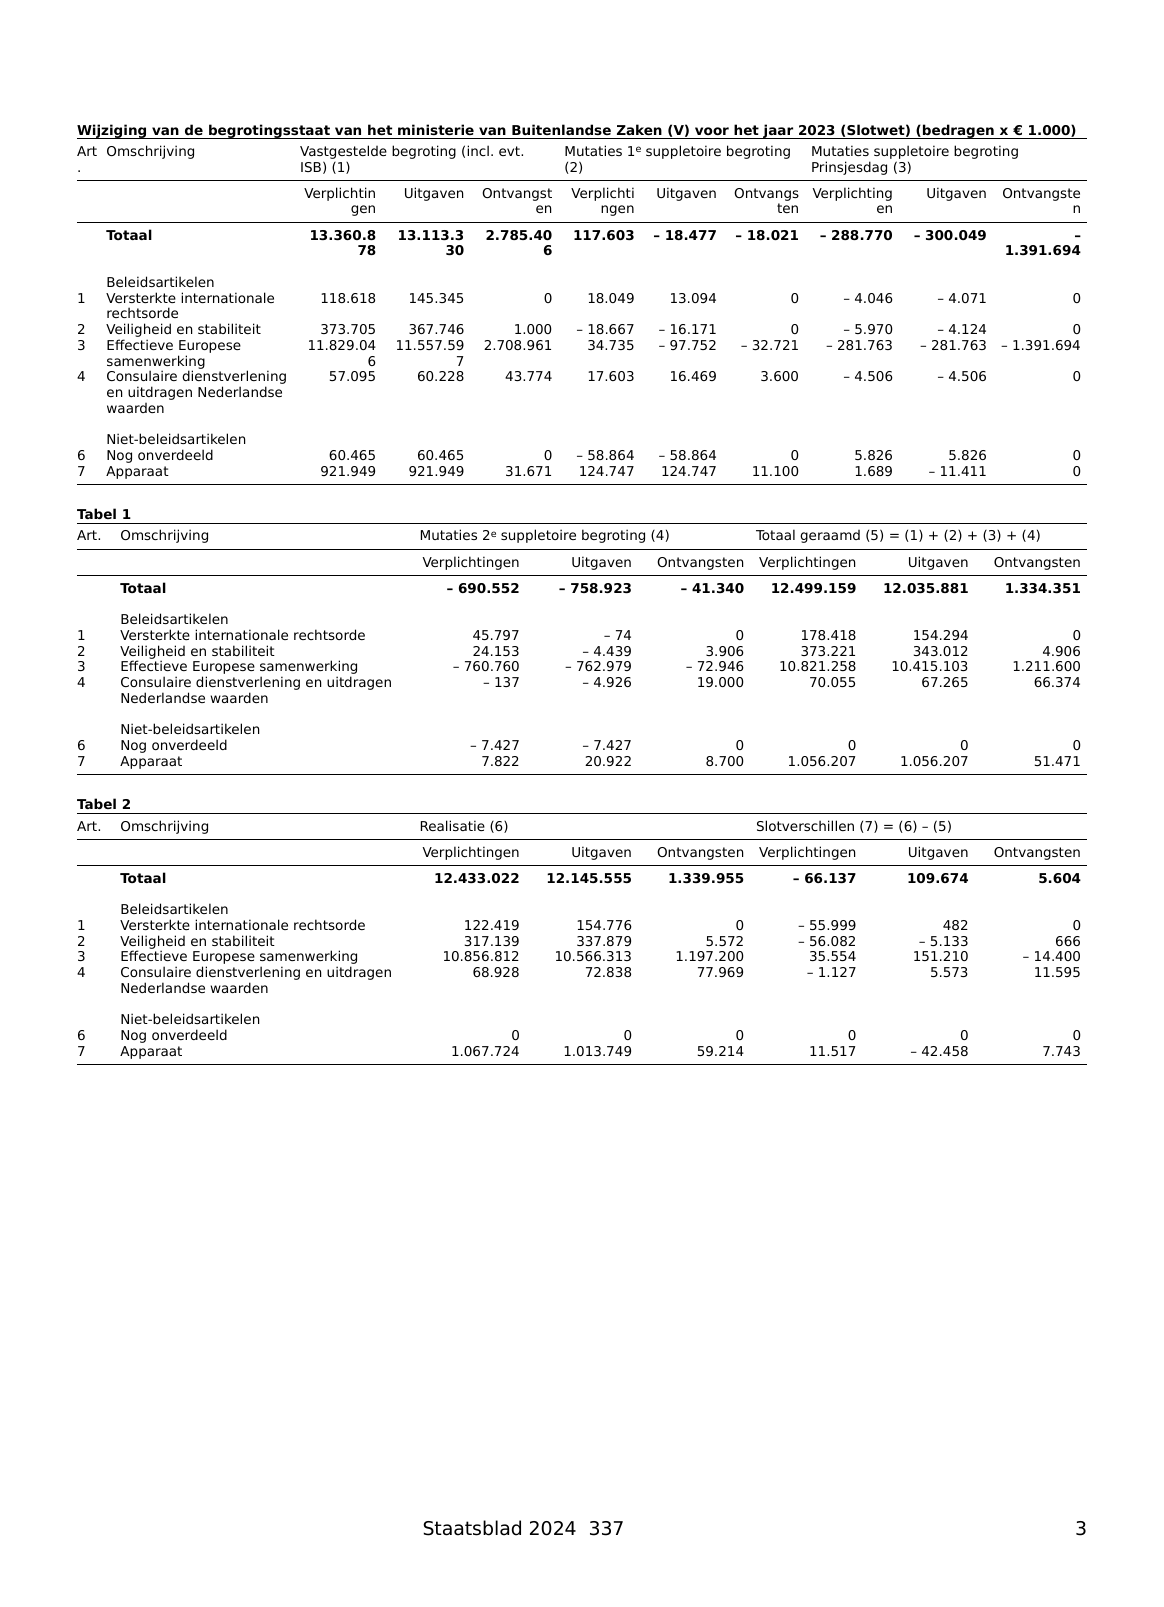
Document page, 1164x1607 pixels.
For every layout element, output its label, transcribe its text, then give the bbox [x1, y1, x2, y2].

table_cell [862, 902, 974, 918]
table_cell [638, 706, 750, 722]
table_cell 0 [413, 1028, 526, 1044]
table_cell Versterkte internationale rechtsorde [114, 918, 413, 933]
table_cell 59.214 [638, 1044, 750, 1064]
table_cell – 97.752 [640, 338, 723, 369]
table_cell 124.747 [558, 464, 640, 484]
table_cell [723, 275, 805, 290]
table_cell 51.471 [974, 754, 1087, 774]
table_cell 0 [974, 738, 1087, 753]
table_cell [77, 416, 100, 432]
table_cell 0 [750, 1028, 862, 1044]
table_cell 4 [77, 675, 114, 706]
table_cell [899, 432, 993, 448]
table_cell Verplichtingen [294, 181, 382, 222]
table_cell [413, 706, 526, 722]
table_cell [750, 886, 862, 902]
table_cell Niet-beleidsartikelen [114, 722, 413, 738]
table_cell [77, 432, 100, 448]
table_cell – 7.427 [413, 738, 526, 753]
table_cell 666 [974, 934, 1087, 949]
table_cell 1.013.749 [526, 1044, 638, 1064]
table_cell Uitgaven [640, 181, 723, 222]
table_cell – 66.137 [750, 866, 862, 886]
table_cell [750, 722, 862, 738]
table_cell Uitgaven [862, 840, 974, 865]
table_cell [382, 275, 470, 290]
table_cell 0 [993, 290, 1087, 322]
table_cell 0 [862, 1028, 974, 1044]
table_cell 5.572 [638, 934, 750, 949]
table_cell 1.339.955 [638, 866, 750, 886]
table_cell 17.603 [558, 369, 640, 416]
table_cell Slotverschillen (7) = (6) – (5) [750, 814, 1087, 839]
table_cell 1.334.351 [974, 576, 1087, 596]
table_cell – 42.458 [862, 1044, 974, 1064]
table_cell Verplichtingen [413, 840, 526, 865]
table_cell 921.949 [382, 464, 470, 484]
table_cell [526, 706, 638, 722]
table_cell [77, 1012, 114, 1028]
table_cell [77, 550, 114, 575]
table_cell [77, 996, 114, 1012]
table_cell 122.419 [413, 918, 526, 933]
table_cell 5.604 [974, 866, 1087, 886]
table_cell [382, 432, 470, 448]
table_cell 117.603 [558, 223, 640, 259]
table_cell Nog onverdeeld [114, 1028, 413, 1044]
table_cell – 4.506 [805, 369, 899, 416]
table_cell [77, 275, 100, 290]
table_cell [114, 550, 413, 575]
table_cell Apparaat [100, 464, 294, 484]
table_cell 19.000 [638, 675, 750, 706]
table_cell Apparaat [114, 1044, 413, 1064]
table_cell [750, 706, 862, 722]
table_cell Veiligheid en stabiliteit [114, 644, 413, 659]
table_cell 10.566.313 [526, 949, 638, 965]
table_cell [413, 886, 526, 902]
table_cell Ontvangsten [470, 181, 558, 222]
table_cell [77, 596, 114, 612]
table_cell Apparaat [114, 754, 413, 774]
table_cell [413, 1012, 526, 1028]
table_cell [638, 996, 750, 1012]
table_cell 4.906 [974, 644, 1087, 659]
table_cell – 55.999 [750, 918, 862, 933]
table_cell [558, 259, 640, 275]
table_cell 6 [77, 448, 100, 463]
table_cell [526, 886, 638, 902]
table_cell 1.056.207 [862, 754, 974, 774]
table_cell [993, 432, 1087, 448]
table_cell [526, 722, 638, 738]
table_cell 0 [470, 290, 558, 322]
table_cell [640, 416, 723, 432]
table_header Wijziging van de begrotingsstaat van het ministerie van Buitenlandse Zaken (V) voor het jaar 2023 (Slotwet) (bedragen x € 1.000) [77, 122, 1087, 138]
table_cell [638, 612, 750, 628]
table_cell [640, 259, 723, 275]
table_cell [114, 706, 413, 722]
table_cell [750, 596, 862, 612]
table_cell 154.294 [862, 628, 974, 643]
table_cell [750, 1012, 862, 1028]
table_cell [723, 259, 805, 275]
table_cell Omschrijving [100, 139, 294, 180]
table_cell 178.418 [750, 628, 862, 643]
table_cell [862, 596, 974, 612]
table_cell 145.345 [382, 290, 470, 322]
table_cell Effectieve Europese samenwerking [114, 949, 413, 965]
table_cell [77, 223, 100, 259]
table_cell Art. [77, 139, 100, 180]
table_cell [974, 612, 1087, 628]
table_cell – 281.763 [805, 338, 899, 369]
table_cell 0 [723, 290, 805, 322]
table_cell 11.100 [723, 464, 805, 484]
table_cell Totaal geraamd (5) = (1) + (2) + (3) + (4) [750, 524, 1087, 549]
table_cell Niet-beleidsartikelen [114, 1012, 413, 1028]
table_cell Uitgaven [382, 181, 470, 222]
table_cell [899, 275, 993, 290]
table_cell Uitgaven [526, 550, 638, 575]
table_cell 124.747 [640, 464, 723, 484]
table_cell – 1.127 [750, 965, 862, 996]
table_cell [638, 722, 750, 738]
table_cell 5.573 [862, 965, 974, 996]
table_cell 45.797 [413, 628, 526, 643]
table_cell [114, 840, 413, 865]
table_cell 367.746 [382, 322, 470, 338]
table_cell Niet-beleidsartikelen [100, 432, 294, 448]
table_cell 151.210 [862, 949, 974, 965]
table_cell 35.554 [750, 949, 862, 965]
table_cell – 18.021 [723, 223, 805, 259]
table_cell 77.969 [638, 965, 750, 996]
table_cell – 690.552 [413, 576, 526, 596]
table_cell – 41.340 [638, 576, 750, 596]
table_cell [638, 1012, 750, 1028]
table_cell – 300.049 [899, 223, 993, 259]
table_cell Mutaties 1e suppletoire begroting (2) [558, 139, 805, 180]
table_cell 0 [862, 738, 974, 753]
table_cell [974, 706, 1087, 722]
table_cell Versterkte internationale rechtsorde [114, 628, 413, 643]
table_cell 11.557.597 [382, 338, 470, 369]
table_cell 921.949 [294, 464, 382, 484]
table_cell 16.469 [640, 369, 723, 416]
table_cell [114, 886, 413, 902]
table_cell 10.821.258 [750, 659, 862, 675]
table_cell Verplichtingen [413, 550, 526, 575]
table_cell – 58.864 [640, 448, 723, 463]
table_cell Ontvangsten [638, 550, 750, 575]
table_cell Uitgaven [526, 840, 638, 865]
table_cell 67.265 [862, 675, 974, 706]
table_cell 0 [638, 918, 750, 933]
table_cell – 5.970 [805, 322, 899, 338]
table_cell 0 [470, 448, 558, 463]
table_cell – 4.439 [526, 644, 638, 659]
table_cell – 760.760 [413, 659, 526, 675]
table_cell 11.829.046 [294, 338, 382, 369]
table_cell Verplichtingen [558, 181, 640, 222]
table_cell 10.856.812 [413, 949, 526, 965]
table_cell 68.928 [413, 965, 526, 996]
table_cell 12.433.022 [413, 866, 526, 886]
table_cell [862, 1012, 974, 1028]
table_cell 11.595 [974, 965, 1087, 996]
table_cell [862, 886, 974, 902]
table_cell 24.153 [413, 644, 526, 659]
table_cell 1.000 [470, 322, 558, 338]
table_cell Uitgaven [862, 550, 974, 575]
table_cell 0 [993, 448, 1087, 463]
table_cell 12.145.555 [526, 866, 638, 886]
table_cell – 4.124 [899, 322, 993, 338]
table_cell [100, 416, 294, 432]
table_cell 6 [77, 738, 114, 753]
table_cell – 1.391.694 [993, 338, 1087, 369]
table_cell – 58.864 [558, 448, 640, 463]
table_cell [640, 275, 723, 290]
table_cell – 5.133 [862, 934, 974, 949]
table_cell 1 [77, 628, 114, 643]
table_cell Uitgaven [899, 181, 993, 222]
table_cell [470, 432, 558, 448]
table_cell [993, 416, 1087, 432]
table_cell Consulaire dienstverlening en uitdragen Nederlandse waarden [114, 965, 413, 996]
table_cell 7 [77, 754, 114, 774]
table_cell 5.826 [805, 448, 899, 463]
table_cell Nog onverdeeld [114, 738, 413, 753]
table_cell Verplichtingen [805, 181, 899, 222]
table_cell 0 [638, 628, 750, 643]
table_cell 337.879 [526, 934, 638, 949]
table_cell – 16.171 [640, 322, 723, 338]
table_cell [993, 259, 1087, 275]
table_cell [805, 432, 899, 448]
table_cell [413, 996, 526, 1012]
table_cell [750, 612, 862, 628]
table_cell [638, 886, 750, 902]
table_cell 109.674 [862, 866, 974, 886]
table_cell 1 [77, 918, 114, 933]
table_cell – 758.923 [526, 576, 638, 596]
table_cell Effectieve Europese samenwerking [100, 338, 294, 369]
table_cell [805, 259, 899, 275]
table_cell 154.776 [526, 918, 638, 933]
table_cell 34.735 [558, 338, 640, 369]
table_cell 60.465 [382, 448, 470, 463]
table_cell [294, 416, 382, 432]
table_cell 1.197.200 [638, 949, 750, 965]
table_cell [974, 886, 1087, 902]
table_cell 0 [750, 738, 862, 753]
table_cell [77, 722, 114, 738]
table_cell 1.056.207 [750, 754, 862, 774]
table_cell [294, 275, 382, 290]
table_cell – 137 [413, 675, 526, 706]
table_cell Mutaties suppletoire begroting Prinsjesdag (3) [805, 139, 1087, 180]
table_cell Beleidsartikelen [114, 612, 413, 628]
table_cell [993, 275, 1087, 290]
table_cell Ontvangsten [993, 181, 1087, 222]
table_cell [974, 722, 1087, 738]
table_cell 1.067.724 [413, 1044, 526, 1064]
table_cell [862, 612, 974, 628]
table_cell 482 [862, 918, 974, 933]
table_header Tabel 2 [77, 797, 1087, 813]
table_cell 2.785.406 [470, 223, 558, 259]
table_cell – 11.411 [899, 464, 993, 484]
table_cell [77, 866, 114, 886]
table_cell Consulaire dienstverlening en uitdragen Nederlandse waarden [100, 369, 294, 416]
table_cell 3.600 [723, 369, 805, 416]
table_cell Veiligheid en stabiliteit [114, 934, 413, 949]
table_cell Verplichtingen [750, 550, 862, 575]
table_cell 1.211.600 [974, 659, 1087, 675]
table_cell [77, 259, 100, 275]
table_cell 13.094 [640, 290, 723, 322]
table_cell [413, 902, 526, 918]
table_cell [77, 181, 100, 222]
table_cell 13.360.878 [294, 223, 382, 259]
table_cell [470, 275, 558, 290]
table_cell [413, 612, 526, 628]
table_cell 7.743 [974, 1044, 1087, 1064]
table_cell – 281.763 [899, 338, 993, 369]
table_cell Art. [77, 524, 114, 549]
table_cell [413, 722, 526, 738]
table_cell 0 [638, 738, 750, 753]
table_cell – 1.391.694 [993, 223, 1087, 259]
table_cell Mutaties 2e suppletoire begroting (4) [413, 524, 750, 549]
table_cell Ontvangsten [974, 550, 1087, 575]
table_cell 2 [77, 934, 114, 949]
table_cell [77, 706, 114, 722]
table_cell 70.055 [750, 675, 862, 706]
table_cell 43.774 [470, 369, 558, 416]
table_cell 57.095 [294, 369, 382, 416]
table_cell 0 [723, 448, 805, 463]
table_cell [77, 612, 114, 628]
table_cell 3 [77, 338, 100, 369]
table_cell [899, 259, 993, 275]
table_cell – 14.400 [974, 949, 1087, 965]
table_cell 373.705 [294, 322, 382, 338]
table_cell 4 [77, 369, 100, 416]
table_cell 12.035.881 [862, 576, 974, 596]
table_cell [100, 181, 294, 222]
table_cell [974, 996, 1087, 1012]
table_cell [558, 416, 640, 432]
table_cell Verplichtingen [750, 840, 862, 865]
table_cell [114, 996, 413, 1012]
table_cell [974, 596, 1087, 612]
table_cell 1.689 [805, 464, 899, 484]
table_cell [100, 259, 294, 275]
table_cell 66.374 [974, 675, 1087, 706]
table_cell [114, 596, 413, 612]
table_cell 72.838 [526, 965, 638, 996]
table_cell Realisatie (6) [413, 814, 750, 839]
table_cell [413, 596, 526, 612]
table_cell Ontvangsten [723, 181, 805, 222]
table_cell 10.415.103 [862, 659, 974, 675]
table_cell 2 [77, 322, 100, 338]
table_cell [526, 996, 638, 1012]
table_cell [805, 275, 899, 290]
table_cell [862, 722, 974, 738]
table_cell 7 [77, 464, 100, 484]
table_cell 0 [974, 628, 1087, 643]
table_cell [750, 902, 862, 918]
table_cell 1 [77, 290, 100, 322]
table_cell [77, 886, 114, 902]
table_cell 11.517 [750, 1044, 862, 1064]
table_cell [723, 416, 805, 432]
table_cell – 4.506 [899, 369, 993, 416]
table_cell 20.922 [526, 754, 638, 774]
table_cell 4 [77, 965, 114, 996]
table_cell 373.221 [750, 644, 862, 659]
table_cell [862, 996, 974, 1012]
table_cell [77, 576, 114, 596]
table_cell 0 [974, 1028, 1087, 1044]
table_cell Totaal [114, 866, 413, 886]
table_cell [470, 416, 558, 432]
table_cell 0 [993, 464, 1087, 484]
table_cell 0 [526, 1028, 638, 1044]
table_cell [77, 840, 114, 865]
table_cell Omschrijving [114, 524, 413, 549]
table_cell – 7.427 [526, 738, 638, 753]
table_cell [640, 432, 723, 448]
table_cell 0 [993, 369, 1087, 416]
table_cell – 4.926 [526, 675, 638, 706]
table_cell [638, 596, 750, 612]
table_cell – 288.770 [805, 223, 899, 259]
table_header Tabel 1 [77, 507, 1087, 522]
table_cell 60.228 [382, 369, 470, 416]
table_cell [382, 259, 470, 275]
table_cell [750, 996, 862, 1012]
table_cell [558, 432, 640, 448]
table_cell [558, 275, 640, 290]
table_cell 7.822 [413, 754, 526, 774]
table_cell – 32.721 [723, 338, 805, 369]
table_cell 8.700 [638, 754, 750, 774]
table_cell – 74 [526, 628, 638, 643]
table_cell – 762.979 [526, 659, 638, 675]
table_cell 0 [638, 1028, 750, 1044]
table_cell – 4.071 [899, 290, 993, 322]
table_cell 118.618 [294, 290, 382, 322]
table_cell 12.499.159 [750, 576, 862, 596]
table_cell 31.671 [470, 464, 558, 484]
table_cell Nog onverdeeld [100, 448, 294, 463]
table_cell Vastgestelde begroting (incl. evt. ISB) (1) [294, 139, 558, 180]
table_cell 0 [993, 322, 1087, 338]
table_cell Beleidsartikelen [100, 275, 294, 290]
table_cell 343.012 [862, 644, 974, 659]
table_cell [526, 1012, 638, 1028]
table_cell Ontvangsten [974, 840, 1087, 865]
table_cell 13.113.330 [382, 223, 470, 259]
table_cell [638, 902, 750, 918]
table_cell Beleidsartikelen [114, 902, 413, 918]
table_cell [723, 432, 805, 448]
table_cell [470, 259, 558, 275]
table_cell [974, 1012, 1087, 1028]
table_cell 3 [77, 659, 114, 675]
table_cell 3 [77, 949, 114, 965]
table_cell [862, 706, 974, 722]
table_cell – 4.046 [805, 290, 899, 322]
table_cell – 72.946 [638, 659, 750, 675]
table_cell Omschrijving [114, 814, 413, 839]
table_cell [382, 416, 470, 432]
table_cell [974, 902, 1087, 918]
table_cell – 18.477 [640, 223, 723, 259]
table_cell [805, 416, 899, 432]
table_cell Totaal [100, 223, 294, 259]
table_cell 317.139 [413, 934, 526, 949]
table_cell [526, 902, 638, 918]
table_cell Totaal [114, 576, 413, 596]
table_cell – 18.667 [558, 322, 640, 338]
table_cell [294, 259, 382, 275]
table_cell [899, 416, 993, 432]
table_cell 2 [77, 644, 114, 659]
table_cell – 56.082 [750, 934, 862, 949]
table_cell Ontvangsten [638, 840, 750, 865]
table_cell 60.465 [294, 448, 382, 463]
table_cell [526, 612, 638, 628]
table_cell Veiligheid en stabiliteit [100, 322, 294, 338]
table_cell 18.049 [558, 290, 640, 322]
table_cell Art. [77, 814, 114, 839]
table_cell Versterkte internationale rechtsorde [100, 290, 294, 322]
table_cell 0 [974, 918, 1087, 933]
table_cell [294, 432, 382, 448]
table_cell 2.708.961 [470, 338, 558, 369]
table_cell Consulaire dienstverlening en uitdragen Nederlandse waarden [114, 675, 413, 706]
table_cell 7 [77, 1044, 114, 1064]
table_cell 6 [77, 1028, 114, 1044]
table_cell 3.906 [638, 644, 750, 659]
table_cell 5.826 [899, 448, 993, 463]
table_cell 0 [723, 322, 805, 338]
table_cell Effectieve Europese samenwerking [114, 659, 413, 675]
table_cell [77, 902, 114, 918]
table_cell [526, 596, 638, 612]
